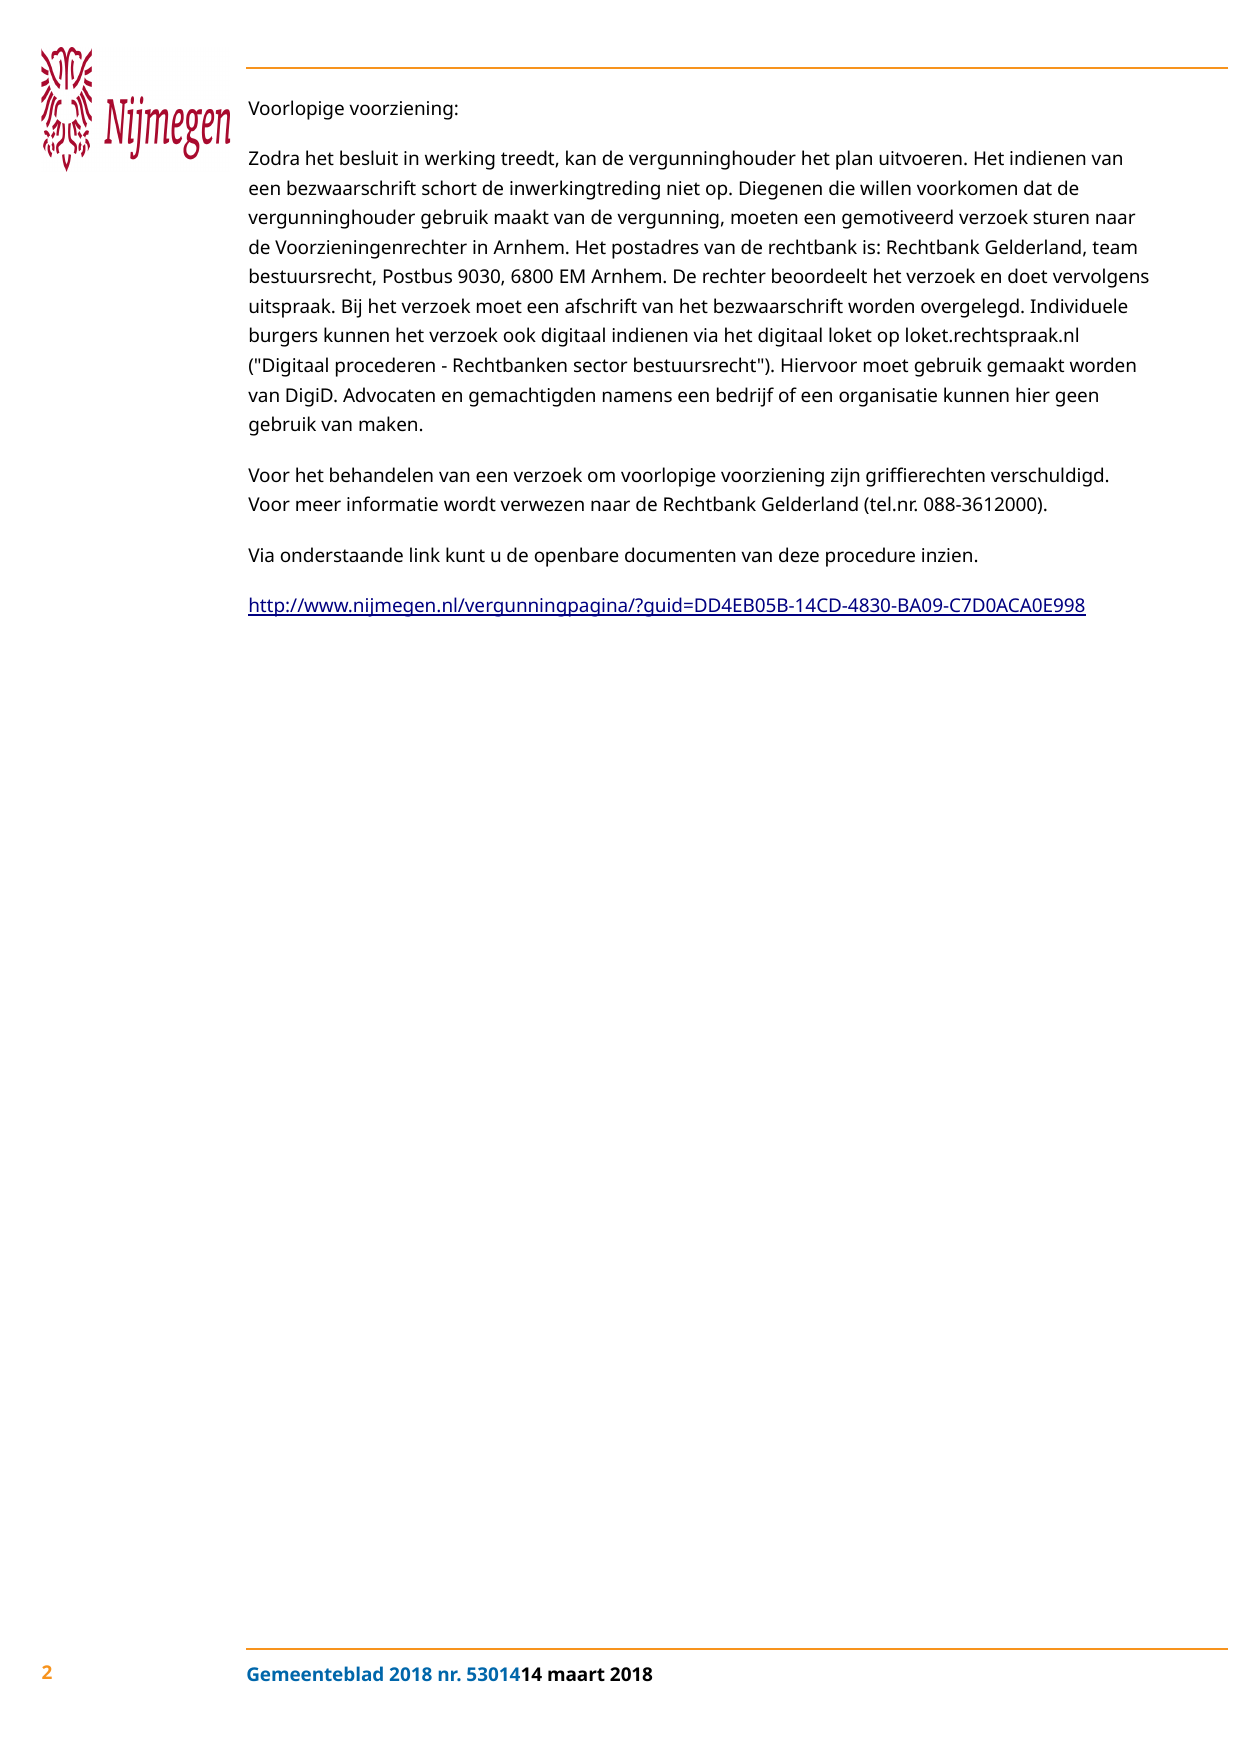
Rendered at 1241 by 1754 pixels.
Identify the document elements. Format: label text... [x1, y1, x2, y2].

text Voorlopige voorziening: [248, 95, 1152, 121]
text Zodra het besluit in werking treedt, kan de vergunninghouder het plan uitvoeren. Het indienen van een bezwaarschrift schort de inwerkingtreding niet op. Diegenen die willen voorkomen dat de vergunninghouder gebruik maakt van de vergunning, moeten een gemotiveerd verzoek sturen naar de Voorzieningenrechter in Arnhem. Het postadres van de rechtbank is: Rechtbank Gelderland, team bestuursrecht, Postbus 9030, 6800 EM Arnhem. De rechter beoordeelt het verzoek en doet vervolgens uitspraak. Bij het verzoek moet een afschrift van het bezwaarschrift worden overgelegd. Individuele burgers kunnen het verzoek ook digitaal indienen via het digitaal loket op loket.rechtspraak.nl ("Digitaal procederen - Rechtbanken sector bestuursrecht"). Hiervoor moet gebruik gemaakt worden van DigiD. Advocaten en gemachtigden namens een bedrijf of een organisatie kunnen hier geen gebruik van maken. [248, 145, 1152, 437]
text Via onderstaande link kunt u de openbare documenten van deze procedure inzien. [248, 542, 1152, 568]
text http://www.nijmegen.nl/vergunningpagina/?guid=DD4EB05B-14CD-4830-BA09-C7D0ACA0E998 [248, 592, 1152, 618]
text Voor het behandelen van een verzoek om voorlopige voorziening zijn griffierechten verschuldigd. Voor meer informatie wordt verwezen naar de Rechtbank Gelderland (tel.nr. 088-3612000). [248, 462, 1152, 517]
picture [41, 47, 231, 172]
